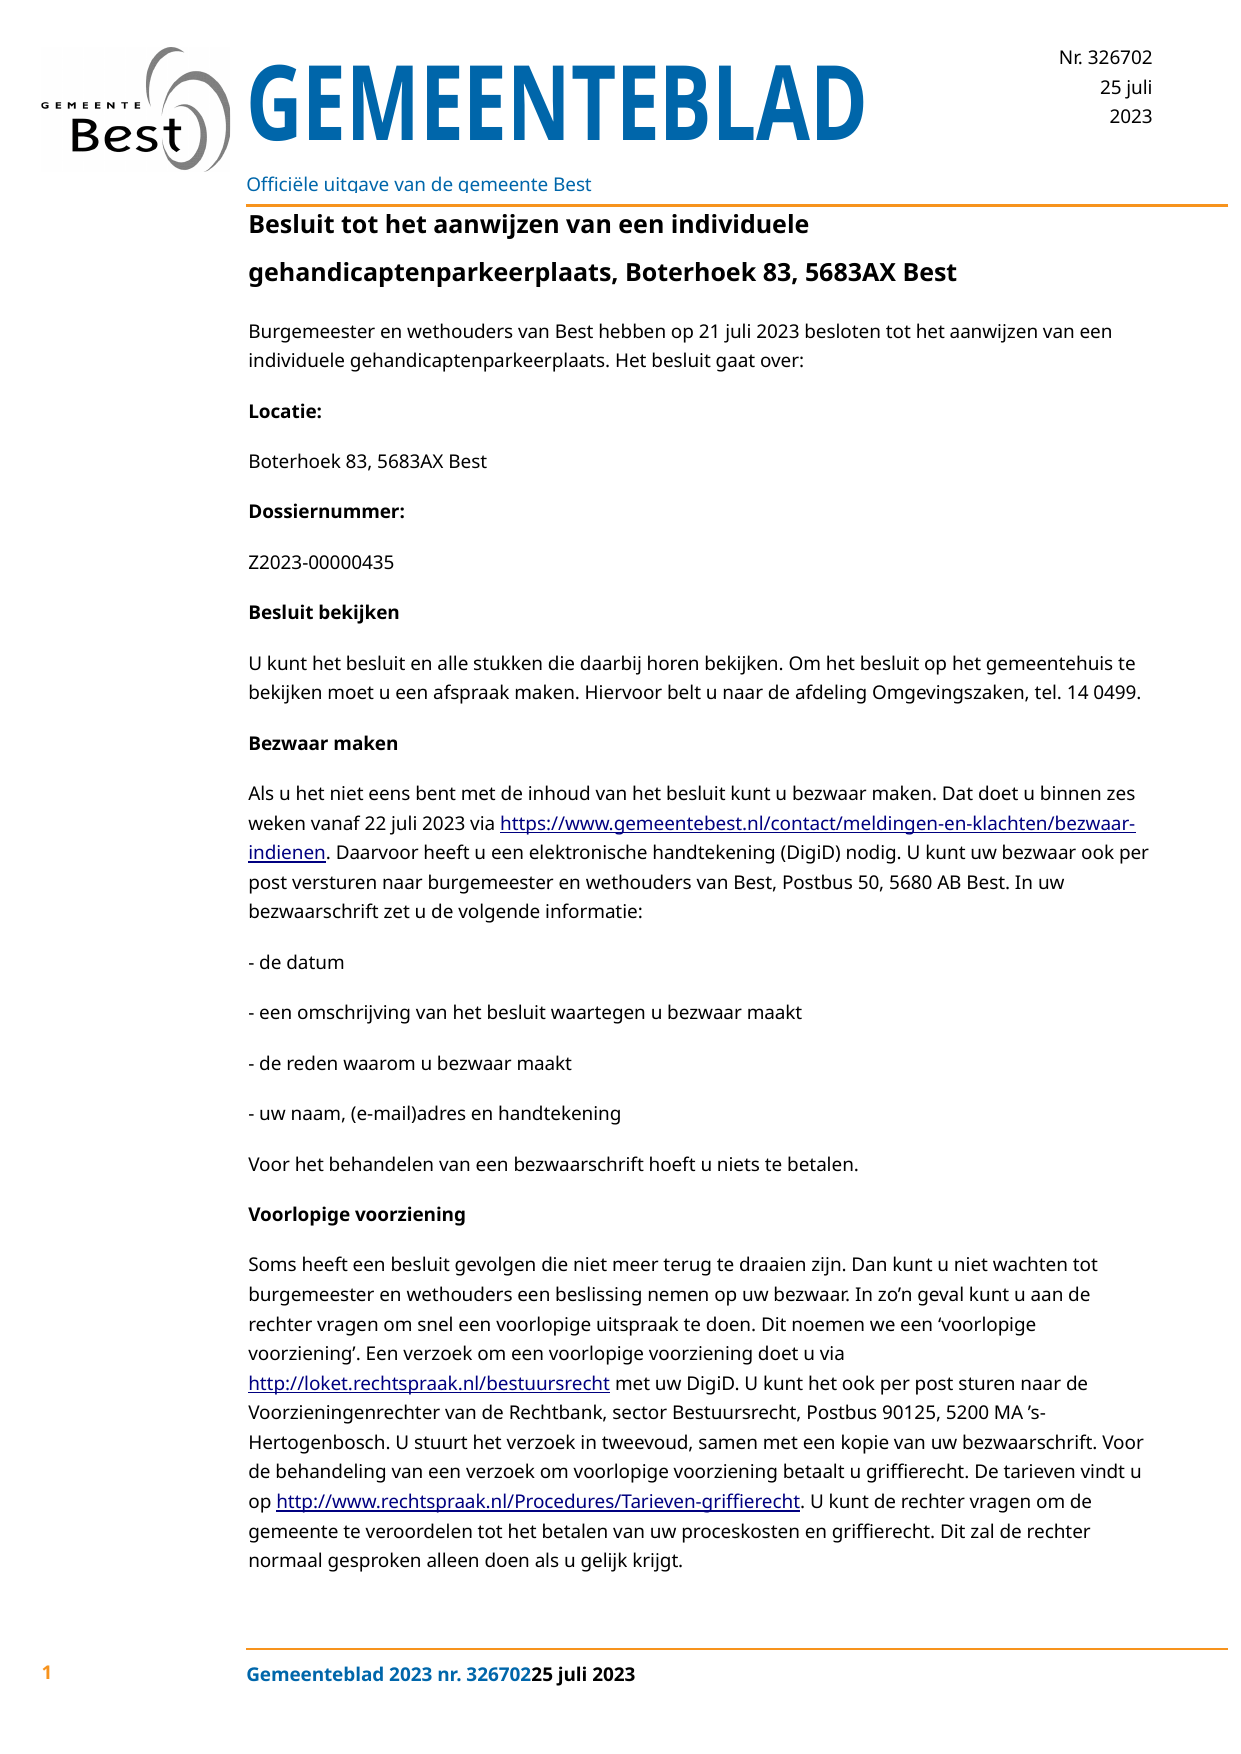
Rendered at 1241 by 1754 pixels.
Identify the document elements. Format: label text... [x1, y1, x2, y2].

text - de reden waarom u bezwaar maakt [248, 1050, 1152, 1076]
text Als u het niet eens bent met de inhoud van het besluit kunt u bezwaar maken. Dat doet u binnen zes weken vanaf 22 juli 2023 via https://www.gemeentebest.nl/contact/meldingen-en-klachten/bezwaar-indienen. Daarvoor heeft u een elektronische handtekening (DigiD) nodig. U kunt uw bezwaar ook per post versturen naar burgemeester en wethouders van Best, Postbus 50, 5680 AB Best. In uw bezwaarschrift zet u de volgende informatie: [248, 780, 1152, 924]
text Voorlopige voorziening [248, 1201, 1152, 1227]
picture [41, 47, 231, 172]
text Soms heeft een besluit gevolgen die niet meer terug te draaien zijn. Dan kunt u niet wachten tot burgemeester en wethouders een beslissing nemen op uw bezwaar. In zo’n geval kunt u aan de rechter vragen om snel een voorlopige uitspraak te doen. Dit noemen we een ‘voorlopige voorziening’. Een verzoek om een voorlopige voorziening doet u via http://loket.rechtspraak.nl/bestuursrecht met uw DigiD. U kunt het ook per post sturen naar de Voorzieningenrechter van de Rechtbank, sector Bestuursrecht, Postbus 90125, 5200 MA ’s-Hertogenbosch. U stuurt het verzoek in tweevoud, samen met een kopie van uw bezwaarschrift. Voor de behandeling van een verzoek om voorlopige voorziening betaalt u griffierecht. De tarieven vindt u op http://www.rechtspraak.nl/Procedures/Tarieven-griffierecht. U kunt de rechter vragen om de gemeente te veroordelen tot het betalen van uw proceskosten en griffierecht. Dit zal de rechter normaal gesproken alleen doen als u gelijk krijgt. [248, 1252, 1152, 1573]
text Besluit tot het aanwijzen van een individuele gehandicaptenparkeerplaats, Boterhoek 83, 5683AX Best [248, 207, 1152, 288]
text U kunt het besluit en alle stukken die daarbij horen bekijken. Om het besluit op het gemeentehuis te bekijken moet u een afspraak maken. Hiervoor belt u naar de afdeling Omgevingszaken, tel. 14 0499. [248, 650, 1152, 705]
text - uw naam, (e-mail)adres en handtekening [248, 1100, 1152, 1126]
text Locatie: [248, 398, 1152, 424]
text Bezwaar maken [248, 730, 1152, 756]
text Voor het behandelen van een bezwaarschrift hoeft u niets te betalen. [248, 1151, 1152, 1177]
text Dossiernummer: [248, 499, 1152, 524]
text Besluit bekijken [248, 599, 1152, 625]
text Z2023-00000435 [248, 549, 1152, 575]
text Burgemeester en wethouders van Best hebben op 21 juli 2023 besloten tot het aanwijzen van een individuele gehandicaptenparkeerplaats. Het besluit gaat over: [248, 318, 1152, 373]
text - een omschrijving van het besluit waartegen u bezwaar maakt [248, 999, 1152, 1025]
text Boterhoek 83, 5683AX Best [248, 448, 1152, 474]
text - de datum [248, 949, 1152, 975]
